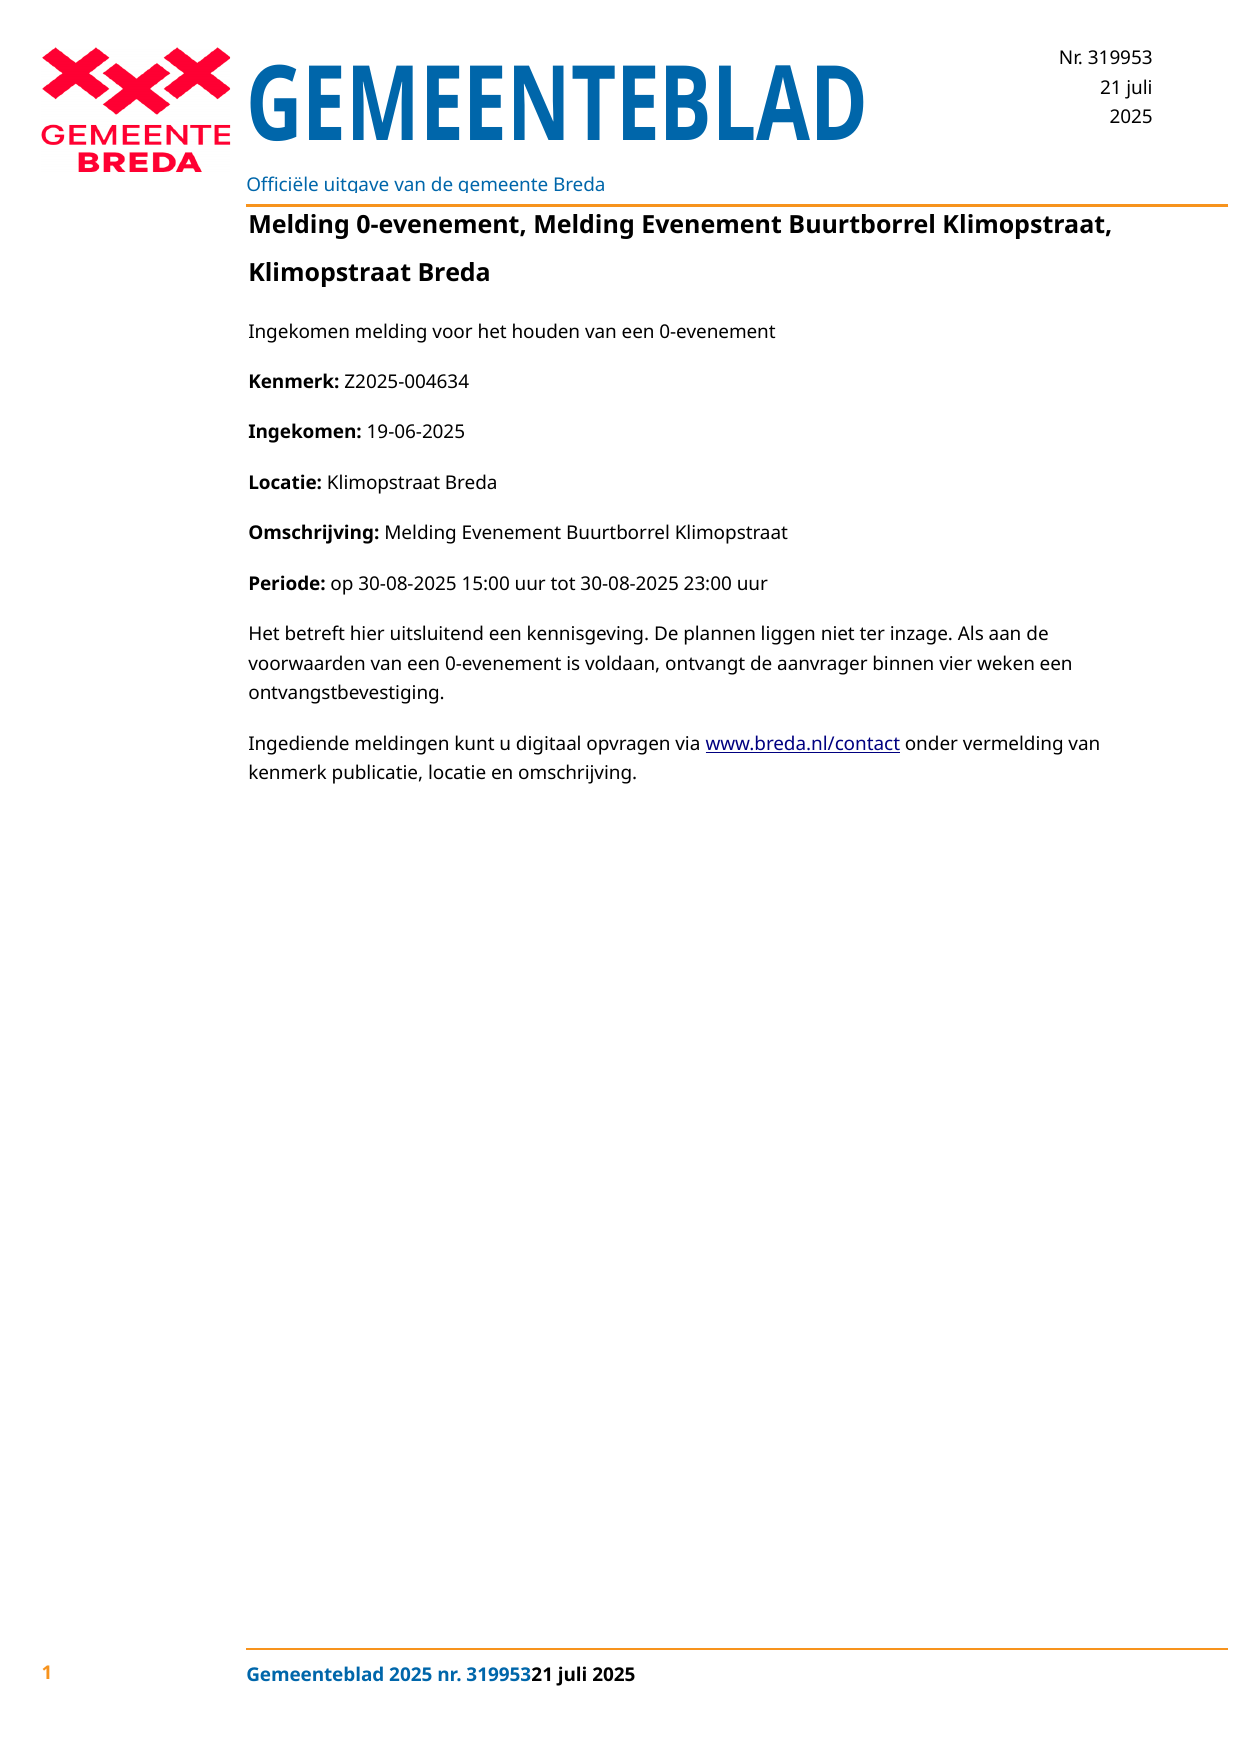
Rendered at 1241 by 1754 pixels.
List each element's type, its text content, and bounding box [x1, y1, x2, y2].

text Ingekomen: 19-06-2025 [248, 419, 1152, 444]
text Periode: op 30-08-2025 15:00 uur tot 30-08-2025 23:00 uur [248, 570, 1152, 596]
text Melding 0-evenement, Melding Evenement Buurtborrel Klimopstraat, Klimopstraat Breda [248, 207, 1152, 288]
text Omschrijving: Melding Evenement Buurtborrel Klimopstraat [248, 519, 1152, 545]
picture [41, 47, 231, 172]
text Het betreft hier uitsluitend een kennisgeving. De plannen liggen niet ter inzage. Als aan de voorwaarden van een 0-evenement is voldaan, ontvangt de aanvrager binnen vier weken een ontvangstbevestiging. [248, 620, 1152, 705]
text Ingediende meldingen kunt u digitaal opvragen via www.breda.nl/contact onder vermelding van kenmerk publicatie, locatie en omschrijving. [248, 730, 1152, 785]
text Ingekomen melding voor het houden van een 0-evenement [248, 318, 1152, 344]
text Locatie: Klimopstraat Breda [248, 469, 1152, 495]
text Kenmerk: Z2025-004634 [248, 368, 1152, 394]
